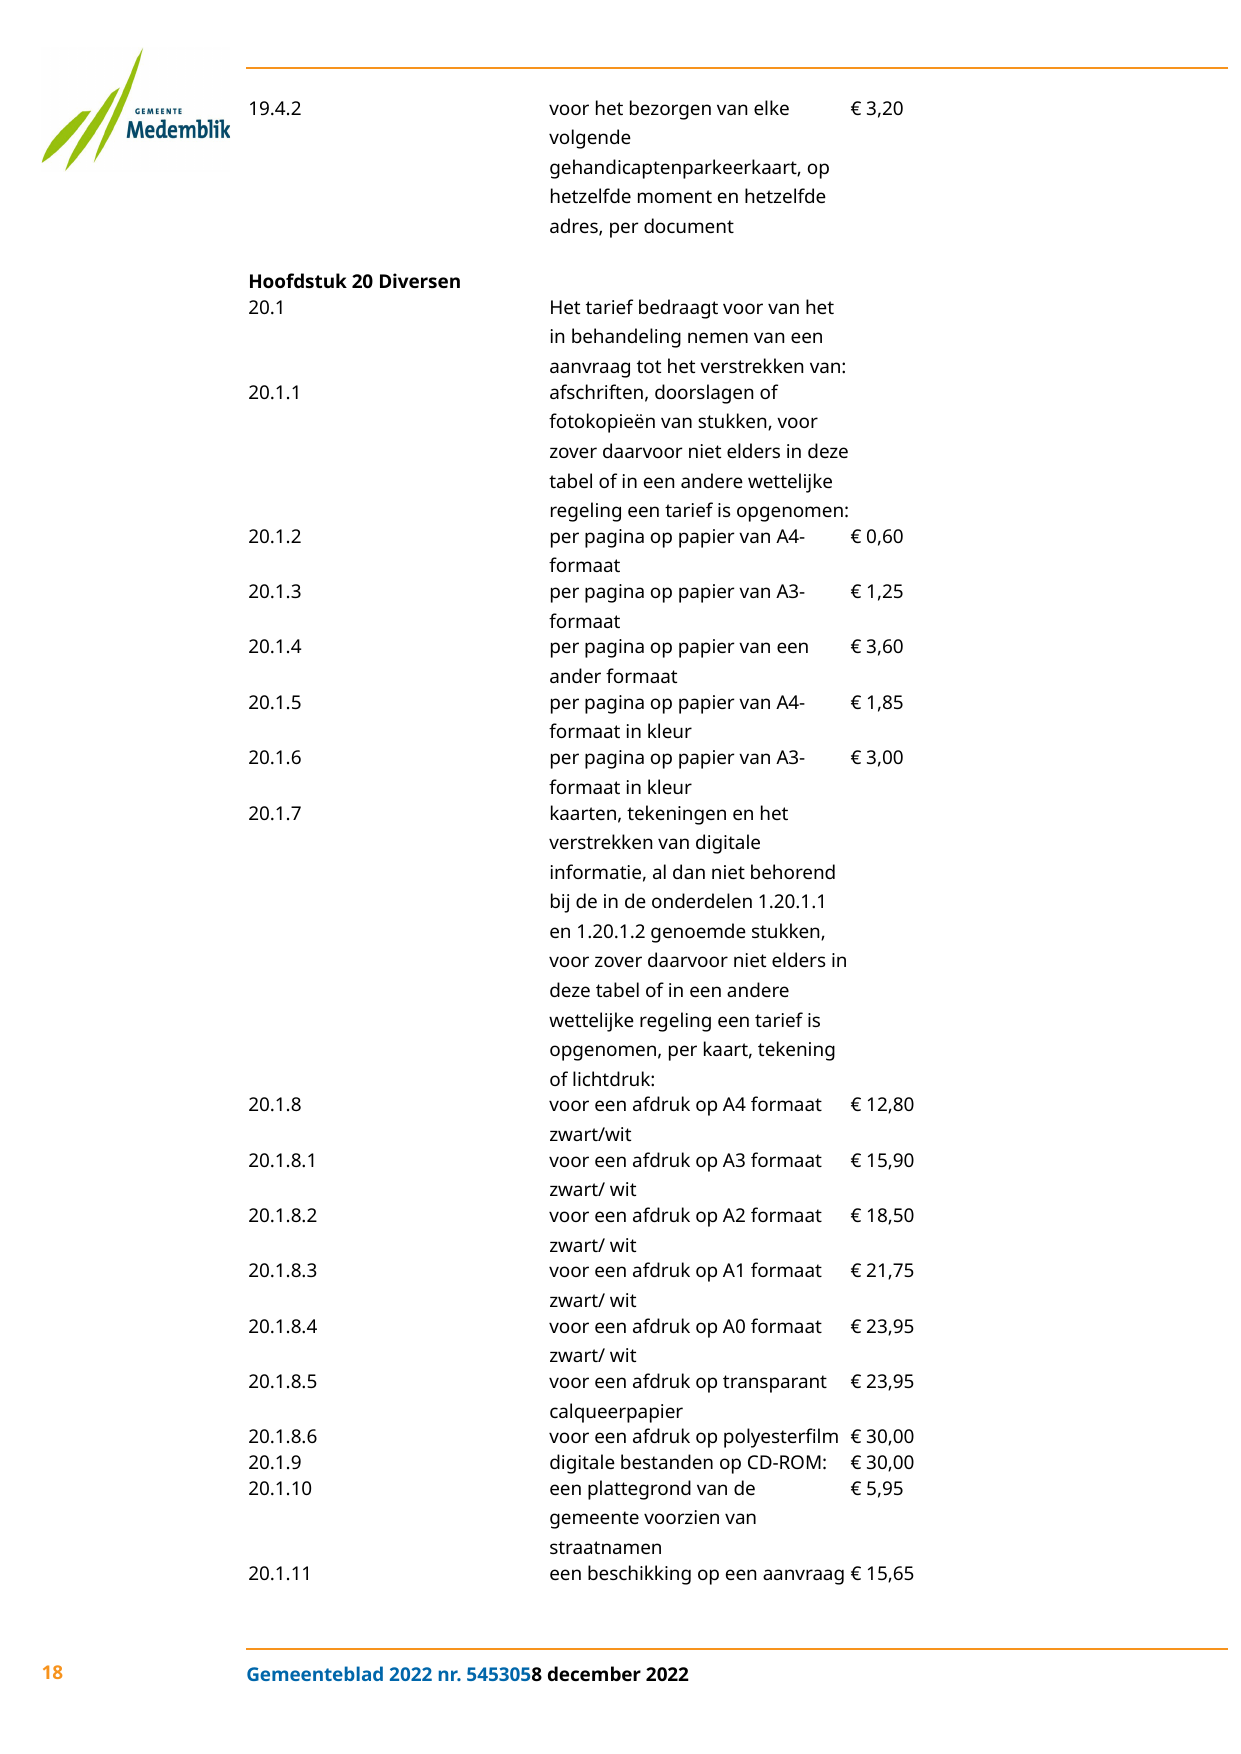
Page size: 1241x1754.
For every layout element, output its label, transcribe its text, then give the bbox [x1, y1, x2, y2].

table_cell Het tarief bedraagt voor van het in behandeling nemen van een aanvraag tot het verstrekken van: [549, 294, 850, 379]
table_cell € 23,95 [850, 1313, 1152, 1368]
table_cell een beschikking op een aanvraag [549, 1560, 850, 1586]
table_cell 20.1.10 [248, 1475, 549, 1560]
table_cell 20.1.9 [248, 1449, 549, 1475]
table_cell 20.1.8.3 [248, 1258, 549, 1313]
table_cell 20.1.8.1 [248, 1147, 549, 1202]
table_cell 20.1.3 [248, 579, 549, 634]
table_cell 20.1.5 [248, 689, 549, 744]
table_cell € 15,65 [850, 1560, 1152, 1586]
table_cell 20.1.8 [248, 1092, 549, 1147]
table_cell een plattegrond van de gemeente voorzien van straatnamen [549, 1475, 850, 1560]
table_cell per pagina op papier van A4-formaat in kleur [549, 689, 850, 744]
picture [41, 47, 231, 172]
table_cell per pagina op papier van A3-formaat in kleur [549, 744, 850, 800]
table_cell voor een afdruk op polyesterfilm [549, 1424, 850, 1449]
table_cell € 15,90 [850, 1147, 1152, 1202]
table_cell € 12,80 [850, 1092, 1152, 1147]
table_cell voor het bezorgen van elke volgende gehandicaptenparkeerkaart, op hetzelfde moment en hetzelfde adres, per document [549, 95, 850, 239]
table_cell 20.1.8.6 [248, 1424, 549, 1449]
table_cell [850, 800, 1152, 1092]
table_cell 19.4.2 [248, 95, 549, 239]
table_cell 20.1.11 [248, 1560, 549, 1586]
table_cell [850, 379, 1152, 523]
table_cell € 3,00 [850, 744, 1152, 800]
table_cell 20.1.1 [248, 379, 549, 523]
table_cell per pagina op papier van A4-formaat [549, 523, 850, 578]
table_cell € 5,95 [850, 1475, 1152, 1560]
table_cell € 30,00 [850, 1424, 1152, 1449]
table_cell 20.1.7 [248, 800, 549, 1092]
table_cell 20.1.8.2 [248, 1202, 549, 1258]
table_cell € 23,95 [850, 1368, 1152, 1423]
table_cell Hoofdstuk 20 Diversen [248, 239, 1152, 294]
table_cell 20.1.6 [248, 744, 549, 800]
table_cell € 30,00 [850, 1449, 1152, 1475]
table_cell afschriften, doorslagen of fotokopieën van stukken, voor zover daarvoor niet elders in deze tabel of in een andere wettelijke regeling een tarief is opgenomen: [549, 379, 850, 523]
table_cell 20.1.2 [248, 523, 549, 578]
table_cell 20.1.8.4 [248, 1313, 549, 1368]
table_cell € 21,75 [850, 1258, 1152, 1313]
table_cell € 1,85 [850, 689, 1152, 744]
table_cell 20.1 [248, 294, 549, 379]
table_cell voor een afdruk op A3 formaat zwart/ wit [549, 1147, 850, 1202]
table_cell kaarten, tekeningen en het verstrekken van digitale informatie, al dan niet behorend bij de in de onderdelen 1.20.1.1 en 1.20.1.2 genoemde stukken, voor zover daarvoor niet elders in deze tabel of in een andere wettelijke regeling een tarief is opgenomen, per kaart, tekening of lichtdruk: [549, 800, 850, 1092]
table_cell voor een afdruk op A1 formaat zwart/ wit [549, 1258, 850, 1313]
table_cell digitale bestanden op CD-ROM: [549, 1449, 850, 1475]
table_cell voor een afdruk op A4 formaat zwart/wit [549, 1092, 850, 1147]
table_cell 20.1.4 [248, 634, 549, 689]
table_cell [850, 294, 1152, 379]
table_cell voor een afdruk op A0 formaat zwart/ wit [549, 1313, 850, 1368]
table_cell per pagina op papier van A3-formaat [549, 579, 850, 634]
table_cell per pagina op papier van een ander formaat [549, 634, 850, 689]
table_cell € 0,60 [850, 523, 1152, 578]
table_cell € 1,25 [850, 579, 1152, 634]
table_cell € 3,20 [850, 95, 1152, 239]
table_cell € 3,60 [850, 634, 1152, 689]
table_cell € 18,50 [850, 1202, 1152, 1258]
table_cell voor een afdruk op transparant calqueerpapier [549, 1368, 850, 1423]
table_cell 20.1.8.5 [248, 1368, 549, 1423]
table_cell voor een afdruk op A2 formaat zwart/ wit [549, 1202, 850, 1258]
